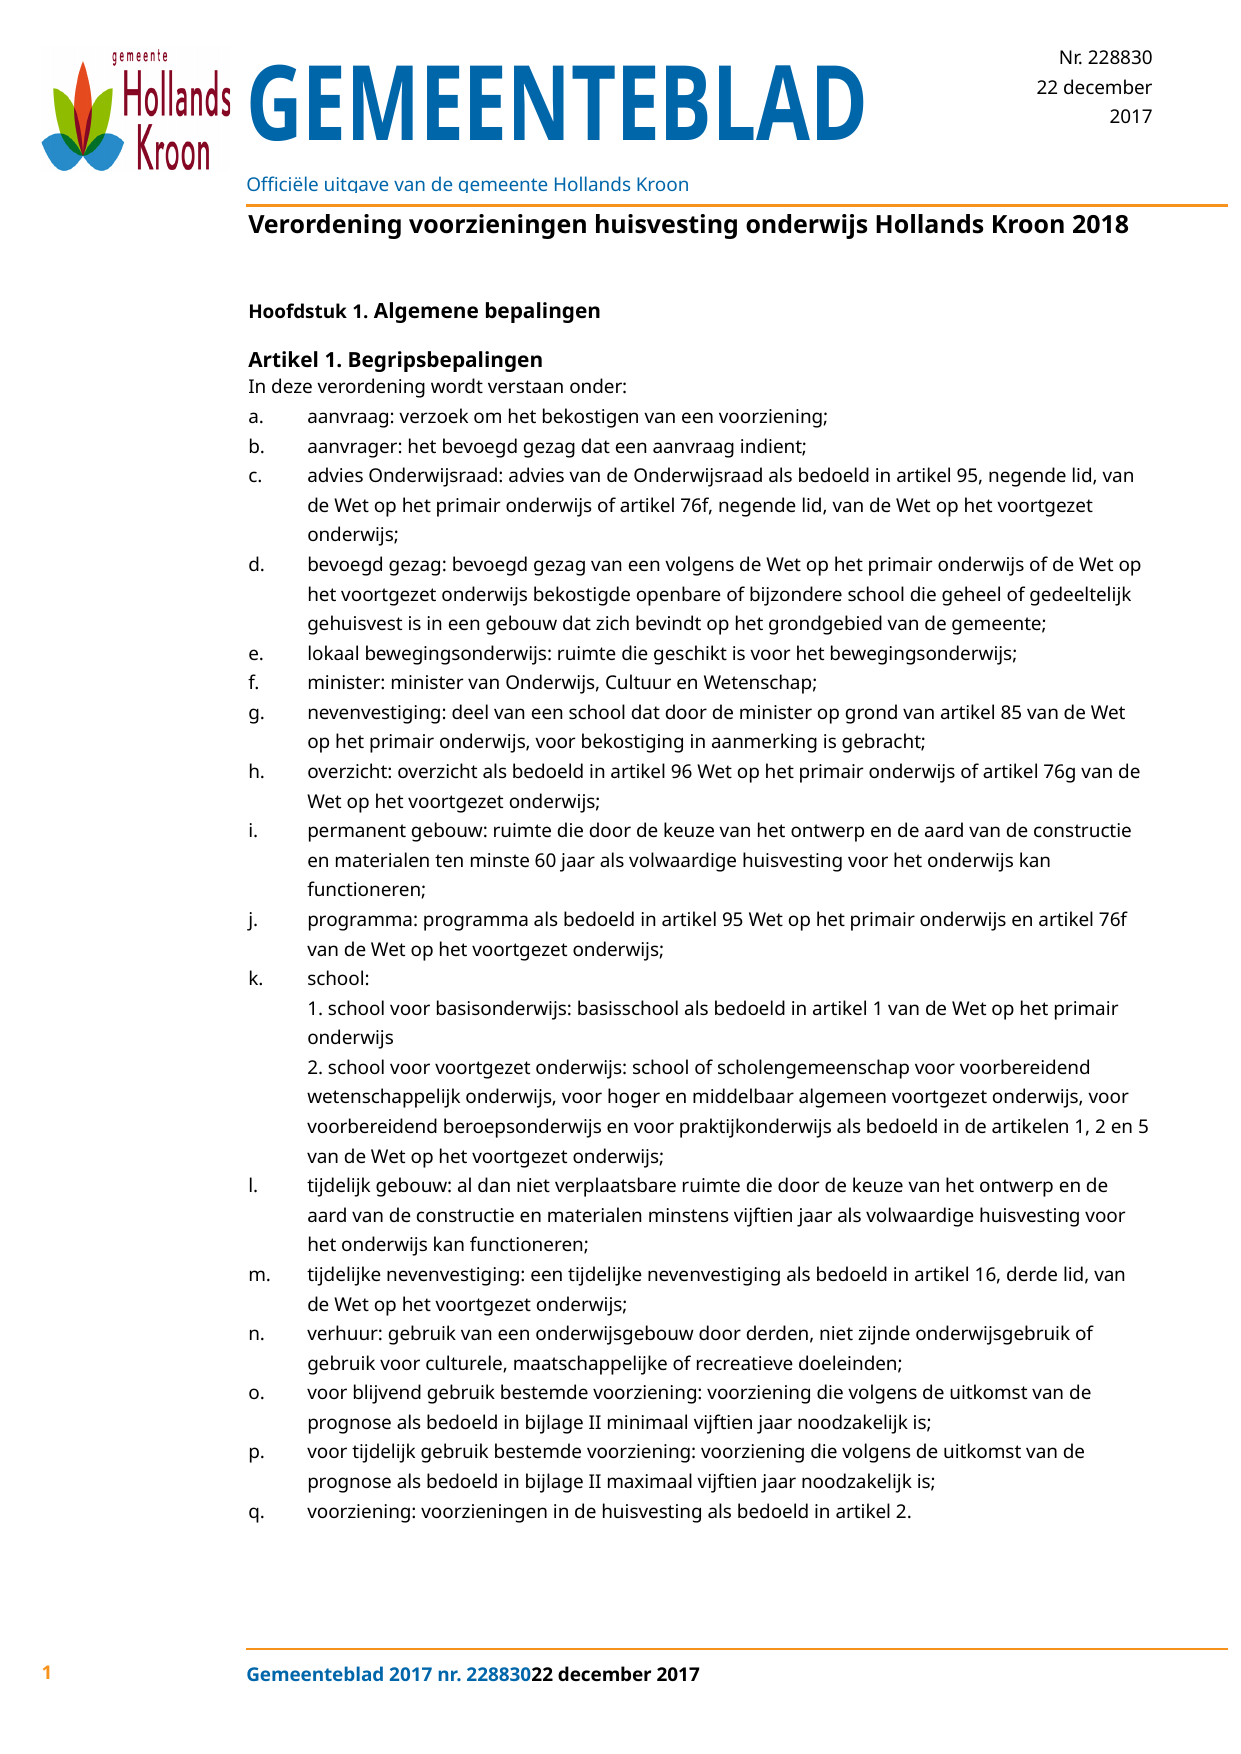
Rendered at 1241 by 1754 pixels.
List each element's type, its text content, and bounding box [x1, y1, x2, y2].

list aanvraag: verzoek om het bekostigen van een voorziening; [248, 403, 1152, 429]
list voor blijvend gebruik bestemde voorziening: voorziening die volgens de uitkomst van de prognose als bedoeld in bijlage II minimaal vijftien jaar noodzakelijk is; [248, 1379, 1152, 1435]
text In deze verordening wordt verstaan onder: [248, 374, 1152, 399]
text Hoofdstuk 1. Algemene bepalingen [248, 296, 1152, 324]
list overzicht: overzicht als bedoeld in artikel 96 Wet op het primair onderwijs of artikel 76g van de Wet op het voortgezet onderwijs; [248, 758, 1152, 814]
text Verordening voorzieningen huisvesting onderwijs Hollands Kroon 2018 [248, 207, 1152, 241]
list verhuur: gebruik van een onderwijsgebouw door derden, niet zijnde onderwijsgebruik of gebruik voor culturele, maatschappelijke of recreatieve doeleinden; [248, 1320, 1152, 1376]
list 1. school voor basisonderwijs: basisschool als bedoeld in artikel 1 van de Wet op het primair onderwijs [248, 995, 1152, 1050]
list advies Onderwijsraad: advies van de Onderwijsraad als bedoeld in artikel 95, negende lid, van de Wet op het primair onderwijs of artikel 76f, negende lid, van de Wet op het voortgezet onderwijs; [248, 462, 1152, 547]
list permanent gebouw: ruimte die door de keuze van het ontwerp en de aard van de constructie en materialen ten minste 60 jaar als volwaardige huisvesting voor het onderwijs kan functioneren; [248, 817, 1152, 902]
list 2. school voor voortgezet onderwijs: school of scholengemeenschap voor voorbereidend wetenschappelijk onderwijs, voor hoger en middelbaar algemeen voortgezet onderwijs, voor voorbereidend beroepsonderwijs en voor praktijkonderwijs als bedoeld in de artikelen 1, 2 en 5 van de Wet op het voortgezet onderwijs; [248, 1054, 1152, 1169]
list nevenvestiging: deel van een school dat door de minister op grond van artikel 85 van de Wet op het primair onderwijs, voor bekostiging in aanmerking is gebracht; [248, 699, 1152, 754]
text Artikel 1. Begripsbepalingen [248, 345, 1152, 374]
picture [41, 47, 231, 172]
list bevoegd gezag: bevoegd gezag van een volgens de Wet op het primair onderwijs of de Wet op het voortgezet onderwijs bekostigde openbare of bijzondere school die geheel of gedeeltelijk gehuisvest is in een gebouw dat zich bevindt op het grondgebied van de gemeente; [248, 551, 1152, 636]
list voor tijdelijk gebruik bestemde voorziening: voorziening die volgens de uitkomst van de prognose als bedoeld in bijlage II maximaal vijftien jaar noodzakelijk is; [248, 1439, 1152, 1494]
list minister: minister van Onderwijs, Cultuur en Wetenschap; [248, 669, 1152, 695]
list school: [248, 965, 1152, 991]
list aanvrager: het bevoegd gezag dat een aanvraag indient; [248, 433, 1152, 459]
list tijdelijke nevenvestiging: een tijdelijke nevenvestiging als bedoeld in artikel 16, derde lid, van de Wet op het voortgezet onderwijs; [248, 1261, 1152, 1317]
list lokaal bewegingsonderwijs: ruimte die geschikt is voor het bewegingsonderwijs; [248, 640, 1152, 666]
list tijdelijk gebouw: al dan niet verplaatsbare ruimte die door de keuze van het ontwerp en de aard van de constructie en materialen minstens vijftien jaar als volwaardige huisvesting voor het onderwijs kan functioneren; [248, 1172, 1152, 1257]
list voorziening: voorzieningen in de huisvesting als bedoeld in artikel 2. [248, 1498, 1152, 1524]
list programma: programma als bedoeld in artikel 95 Wet op het primair onderwijs en artikel 76f van de Wet op het voortgezet onderwijs; [248, 906, 1152, 962]
